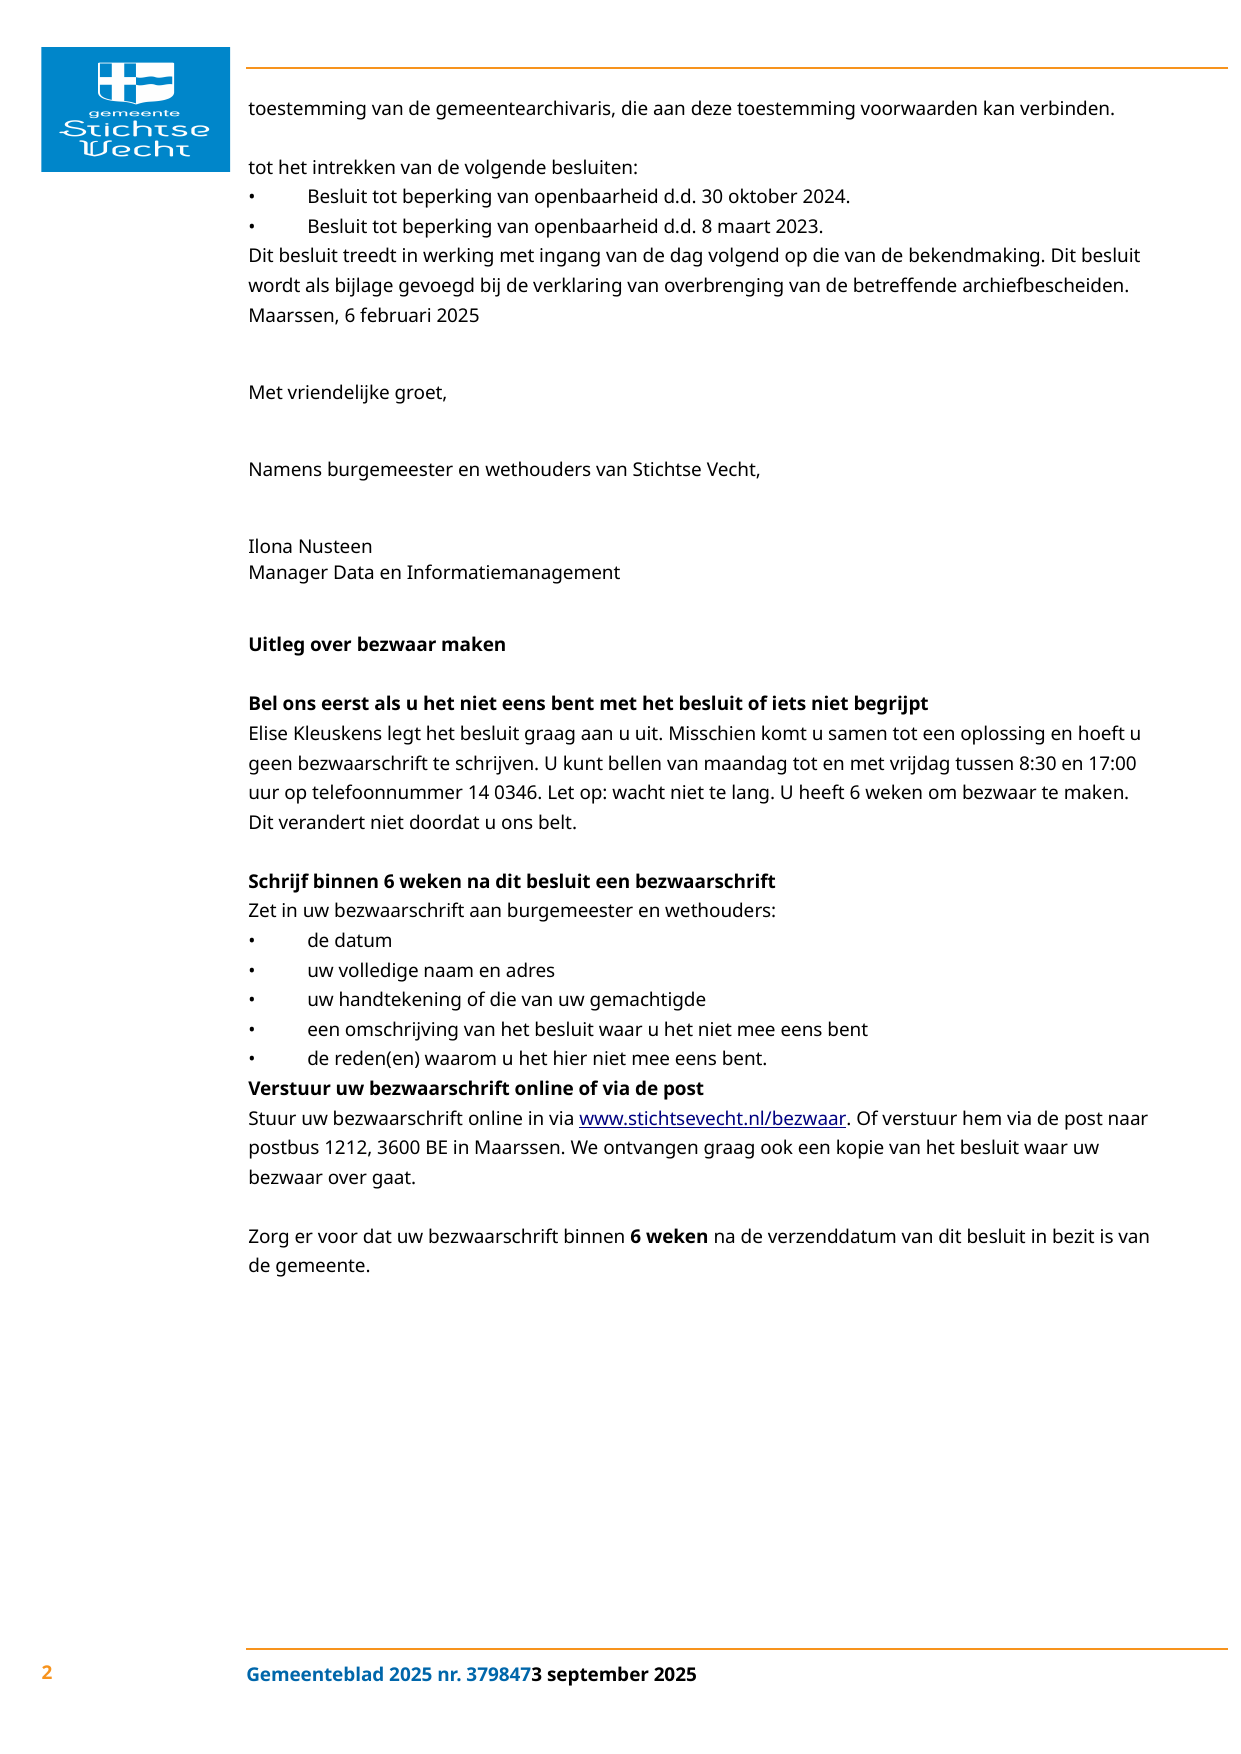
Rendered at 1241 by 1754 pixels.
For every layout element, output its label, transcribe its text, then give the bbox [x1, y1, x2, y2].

list uw handtekening of die van uw gemachtigde [248, 986, 1152, 1012]
text Stuur uw bezwaarschrift online in via www.stichtsevecht.nl/bezwaar. Of verstuur hem via de post naar postbus 1212, 3600 BE in Maarssen. We ontvangen graag ook een kopie van het besluit waar uw bezwaar over gaat. [248, 1105, 1152, 1190]
picture [137, 63, 174, 103]
text Zet in uw bezwaarschrift aan burgemeester en wethouders: [248, 898, 1152, 923]
text Elise Kleuskens legt het besluit graag aan u uit. Misschien komt u samen tot een oplossing en hoeft u geen bezwaarschrift te schrijven. U kunt bellen van maandag tot en met vrijdag tussen 8:30 en 17:00 uur op telefoonnummer 14 0346. Let op: wacht niet te lang. U heeft 6 weken om bezwaar te maken. Dit verandert niet doordat u ons belt. [248, 720, 1152, 835]
text Namens burgemeester en wethouders van Stichtse Vecht, [248, 456, 1152, 482]
text Zorg er voor dat uw bezwaarschrift binnen 6 weken na de verzenddatum van dit besluit in bezit is van de gemeente. [248, 1223, 1152, 1278]
text Bel ons eerst als u het niet eens bent met het besluit of iets niet begrijpt [248, 691, 1152, 716]
text toestemming van de gemeentearchivaris, die aan deze toestemming voorwaarden kan verbinden. [248, 95, 1152, 121]
text Ilona Nusteen [248, 533, 1152, 559]
text Uitleg over bezwaar maken [248, 631, 1152, 657]
text tot het intrekken van de volgende besluiten: [248, 154, 1152, 180]
text Dit besluit treedt in werking met ingang van de dag volgend op die van de bekendmaking. Dit besluit wordt als bijlage gevoegd bij de verklaring van overbrenging van de betreffende archiefbescheiden. [248, 243, 1152, 298]
text Manager Data en Informatiemanagement [248, 559, 1152, 585]
list de datum [248, 927, 1152, 953]
list de reden(en) waarom u het hier niet mee eens bent. [248, 1046, 1152, 1071]
list Besluit tot beperking van openbaarheid d.d. 8 maart 2023. [248, 213, 1152, 239]
text Verstuur uw bezwaarschrift online of via de post [248, 1075, 1152, 1101]
list een omschrijving van het besluit waar u het niet mee eens bent [248, 1016, 1152, 1042]
text Met vriendelijke groet, [248, 379, 1152, 405]
text Schrijf binnen 6 weken na dit besluit een bezwaarschrift [248, 868, 1152, 894]
text Maarssen, 6 februari 2025 [248, 302, 1152, 328]
picture [99, 63, 135, 101]
list Besluit tot beperking van openbaarheid d.d. 30 oktober 2024. [248, 183, 1152, 209]
list uw volledige naam en adres [248, 957, 1152, 983]
